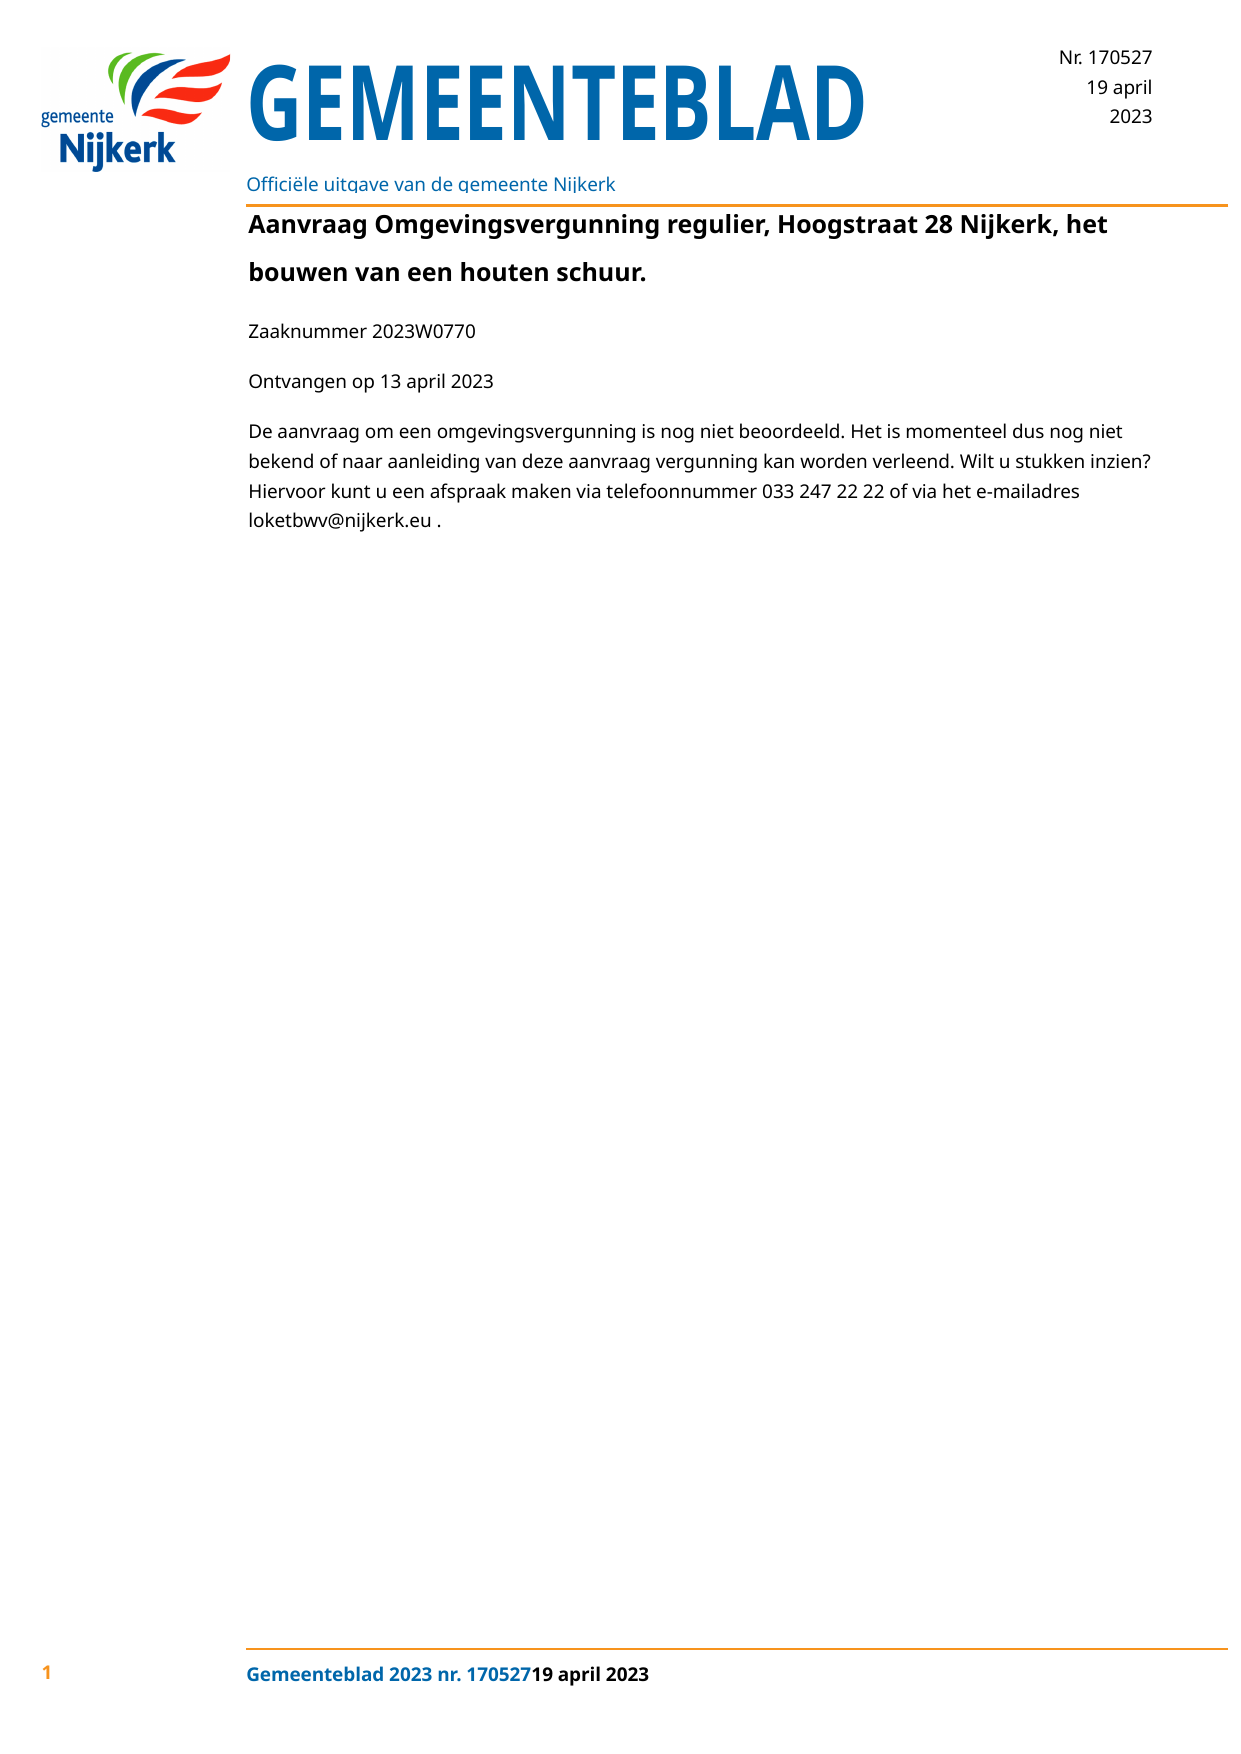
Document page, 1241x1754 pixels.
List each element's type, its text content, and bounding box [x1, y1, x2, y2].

picture [41, 47, 231, 172]
text Zaaknummer 2023W0770 [248, 318, 1152, 344]
text Aanvraag Omgevingsvergunning regulier, Hoogstraat 28 Nijkerk, het bouwen van een houten schuur. [248, 207, 1152, 288]
text Ontvangen op 13 april 2023 [248, 368, 1152, 394]
text De aanvraag om een omgevingsvergunning is nog niet beoordeeld. Het is momenteel dus nog niet bekend of naar aanleiding van deze aanvraag vergunning kan worden verleend. Wilt u stukken inzien? Hiervoor kunt u een afspraak maken via telefoonnummer 033 247 22 22 of via het e-mailadres loketbwv@nijkerk.eu . [248, 419, 1152, 533]
